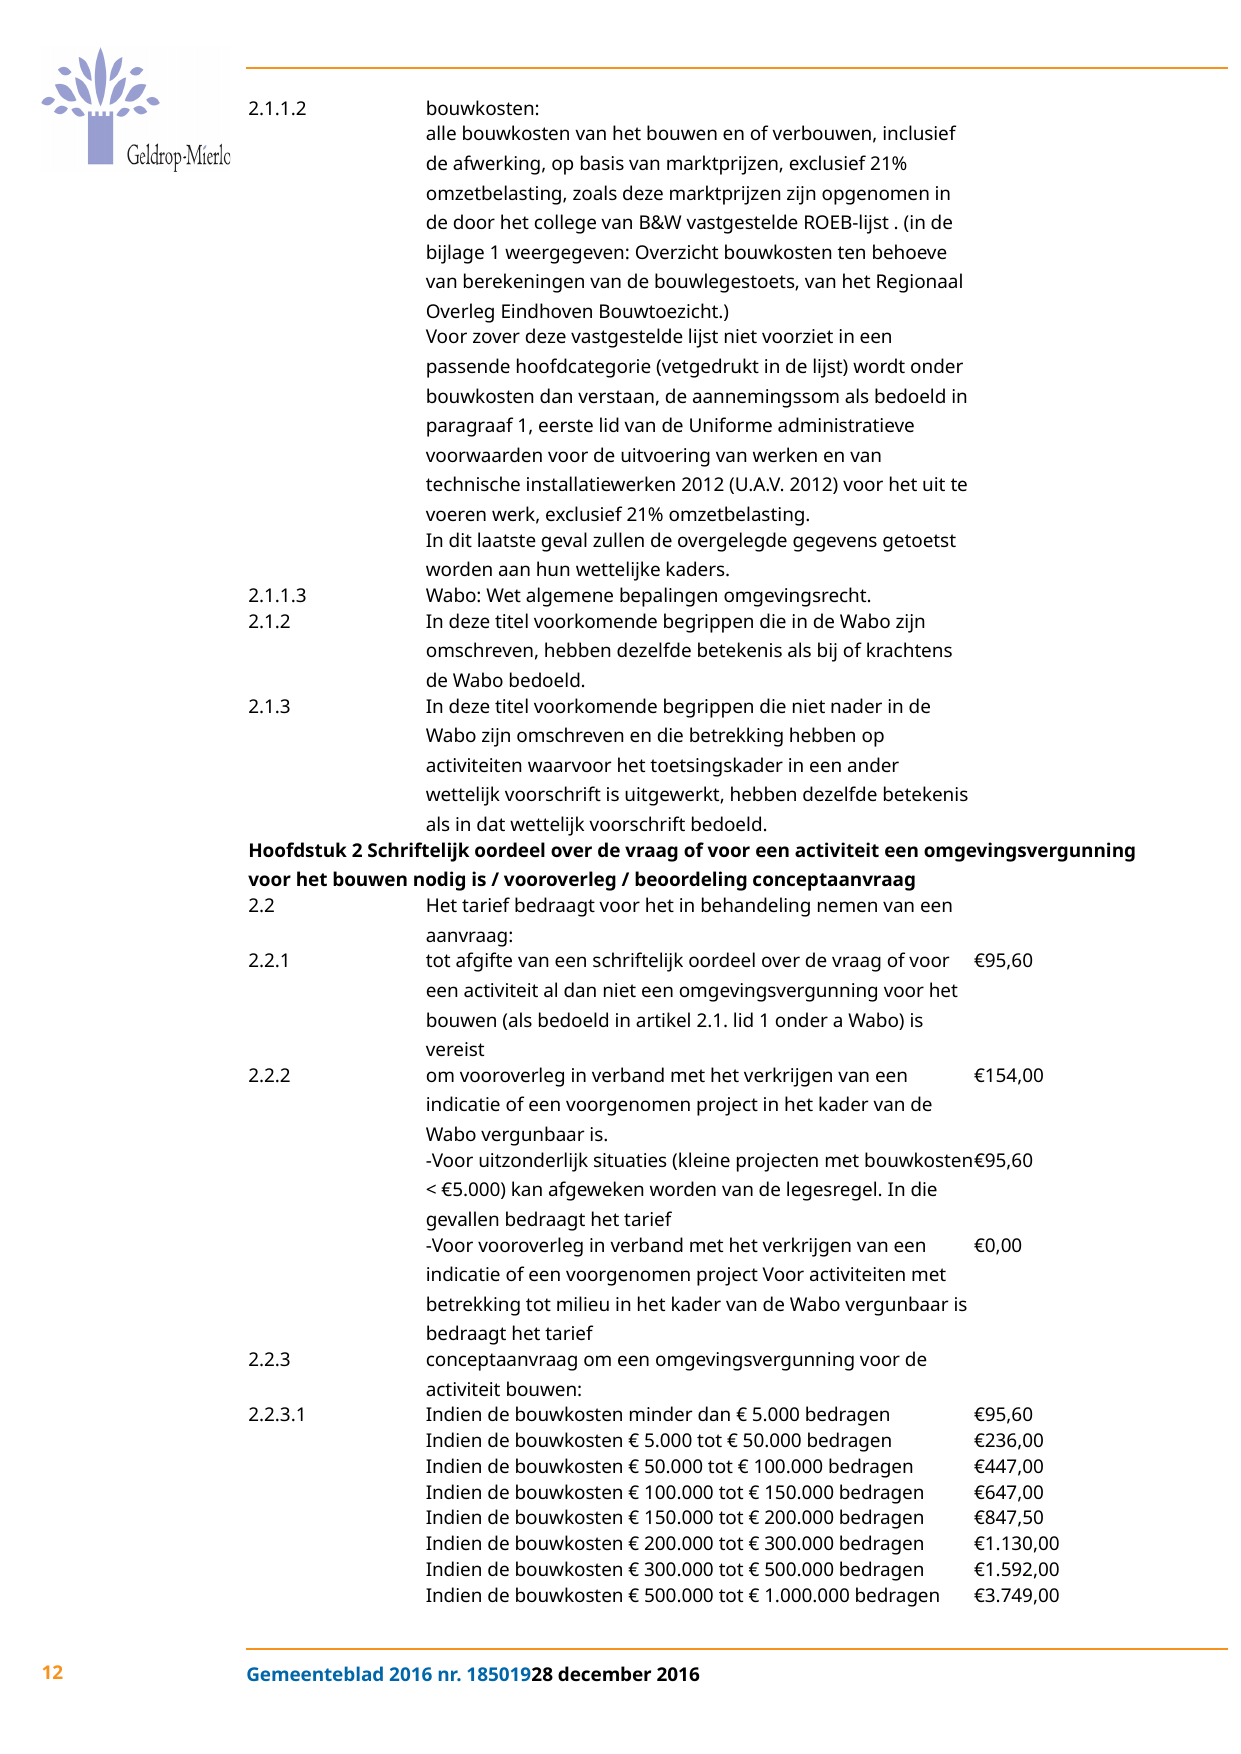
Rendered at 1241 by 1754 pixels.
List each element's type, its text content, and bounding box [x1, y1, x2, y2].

table_cell [248, 324, 426, 527]
table_cell [248, 1556, 426, 1582]
table_cell €847,50 [974, 1505, 1152, 1530]
table_cell om vooroverleg in verband met het verkrijgen van een indicatie of een voorgenomen project in het kader van de Wabo vergunbaar is. [426, 1062, 974, 1147]
table_cell Het tarief bedraagt voor het in behandeling nemen van een aanvraag: [426, 892, 974, 948]
table_cell 2.2.3.1 [248, 1402, 426, 1427]
picture [41, 47, 231, 172]
table_cell bouwkosten: [426, 95, 974, 121]
table_cell tot afgifte van een schriftelijk oordeel over de vraag of voor een activiteit al dan niet een omgevingsvergunning voor het bouwen (als bedoeld in artikel 2.1. lid 1 onder a Wabo) is vereist [426, 948, 974, 1062]
table_cell [974, 693, 1152, 837]
table_cell Indien de bouwkosten € 150.000 tot € 200.000 bedragen [426, 1505, 974, 1530]
table_cell 2.2.3 [248, 1346, 426, 1402]
table_cell Indien de bouwkosten minder dan € 5.000 bedragen [426, 1402, 974, 1427]
table_cell Indien de bouwkosten € 100.000 tot € 150.000 bedragen [426, 1479, 974, 1504]
table_cell [248, 1453, 426, 1479]
table_cell [248, 527, 426, 582]
table_cell 2.2.2 [248, 1062, 426, 1147]
table_cell 2.2.1 [248, 948, 426, 1062]
table_cell 2.1.2 [248, 608, 426, 693]
table_cell €95,60 [974, 1402, 1152, 1427]
table_cell Indien de bouwkosten € 5.000 tot € 50.000 bedragen [426, 1428, 974, 1453]
table_cell [248, 1582, 426, 1607]
table_cell -Voor uitzonderlijk situaties (kleine projecten met bouwkosten < €5.000) kan afgeweken worden van de legesregel. In die gevallen bedraagt het tarief [426, 1147, 974, 1232]
table_cell [248, 1530, 426, 1556]
table_cell Wabo: Wet algemene bepalingen omgevingsrecht. [426, 582, 974, 608]
table_cell [974, 892, 1152, 948]
table_cell Indien de bouwkosten € 200.000 tot € 300.000 bedragen [426, 1530, 974, 1556]
table_cell Hoofdstuk 2 Schriftelijk oordeel over de vraag of voor een activiteit een omgevingsvergunning voor het bouwen nodig is / vooroverleg / beoordeling conceptaanvraag [248, 837, 1152, 892]
table_cell €95,60 [974, 1147, 1152, 1232]
table_cell 2.1.1.2 [248, 95, 426, 121]
table_cell €647,00 [974, 1479, 1152, 1504]
table_cell [248, 121, 426, 324]
table_cell [248, 1147, 426, 1232]
table_cell €3.749,00 [974, 1582, 1152, 1607]
table_cell In deze titel voorkomende begrippen die in de Wabo zijn omschreven, hebben dezelfde betekenis als bij of krachtens de Wabo bedoeld. [426, 608, 974, 693]
table_cell €95,60 [974, 948, 1152, 1062]
table_cell [974, 1346, 1152, 1402]
table_cell 2.1.1.3 [248, 582, 426, 608]
table_cell 2.1.3 [248, 693, 426, 837]
table_cell €447,00 [974, 1453, 1152, 1479]
table_cell €1.592,00 [974, 1556, 1152, 1582]
table_cell Indien de bouwkosten € 500.000 tot € 1.000.000 bedragen [426, 1582, 974, 1607]
table_cell [974, 582, 1152, 608]
table_cell [248, 1479, 426, 1504]
table_cell In dit laatste geval zullen de overgelegde gegevens getoetst worden aan hun wettelijke kaders. [426, 527, 974, 582]
table_cell -Voor vooroverleg in verband met het verkrijgen van een indicatie of een voorgenomen project Voor activiteiten met betrekking tot milieu in het kader van de Wabo vergunbaar is bedraagt het tarief [426, 1232, 974, 1346]
table_cell €1.130,00 [974, 1530, 1152, 1556]
table_cell €154,00 [974, 1062, 1152, 1147]
table_cell [974, 527, 1152, 582]
table_cell [974, 324, 1152, 527]
table_cell [248, 1505, 426, 1530]
table_cell In deze titel voorkomende begrippen die niet nader in de Wabo zijn omschreven en die betrekking hebben op activiteiten waarvoor het toetsingskader in een ander wettelijk voorschrift is uitgewerkt, hebben dezelfde betekenis als in dat wettelijk voorschrift bedoeld. [426, 693, 974, 837]
table_cell [248, 1428, 426, 1453]
table_cell conceptaanvraag om een omgevingsvergunning voor de activiteit bouwen: [426, 1346, 974, 1402]
table_cell [248, 1232, 426, 1346]
table_cell Voor zover deze vastgestelde lijst niet voorziet in een passende hoofdcategorie (vetgedrukt in de lijst) wordt onder bouwkosten dan verstaan, de aannemingssom als bedoeld in paragraaf 1, eerste lid van de Uniforme administratieve voorwaarden voor de uitvoering van werken en van technische installatiewerken 2012 (U.A.V. 2012) voor het uit te voeren werk, exclusief 21% omzetbelasting. [426, 324, 974, 527]
table_cell alle bouwkosten van het bouwen en of verbouwen, inclusief de afwerking, op basis van marktprijzen, exclusief 21% omzetbelasting, zoals deze marktprijzen zijn opgenomen in de door het college van B&W vastgestelde ROEB-lijst . (in de bijlage 1 weergegeven: Overzicht bouwkosten ten behoeve van berekeningen van de bouwlegestoets, van het Regionaal Overleg Eindhoven Bouwtoezicht.) [426, 121, 974, 324]
table_cell [974, 95, 1152, 121]
table_cell Indien de bouwkosten € 50.000 tot € 100.000 bedragen [426, 1453, 974, 1479]
table_cell Indien de bouwkosten € 300.000 tot € 500.000 bedragen [426, 1556, 974, 1582]
table_cell €236,00 [974, 1428, 1152, 1453]
table_cell [974, 608, 1152, 693]
table_cell 2.2 [248, 892, 426, 948]
table_cell [974, 121, 1152, 324]
table_cell €0,00 [974, 1232, 1152, 1346]
